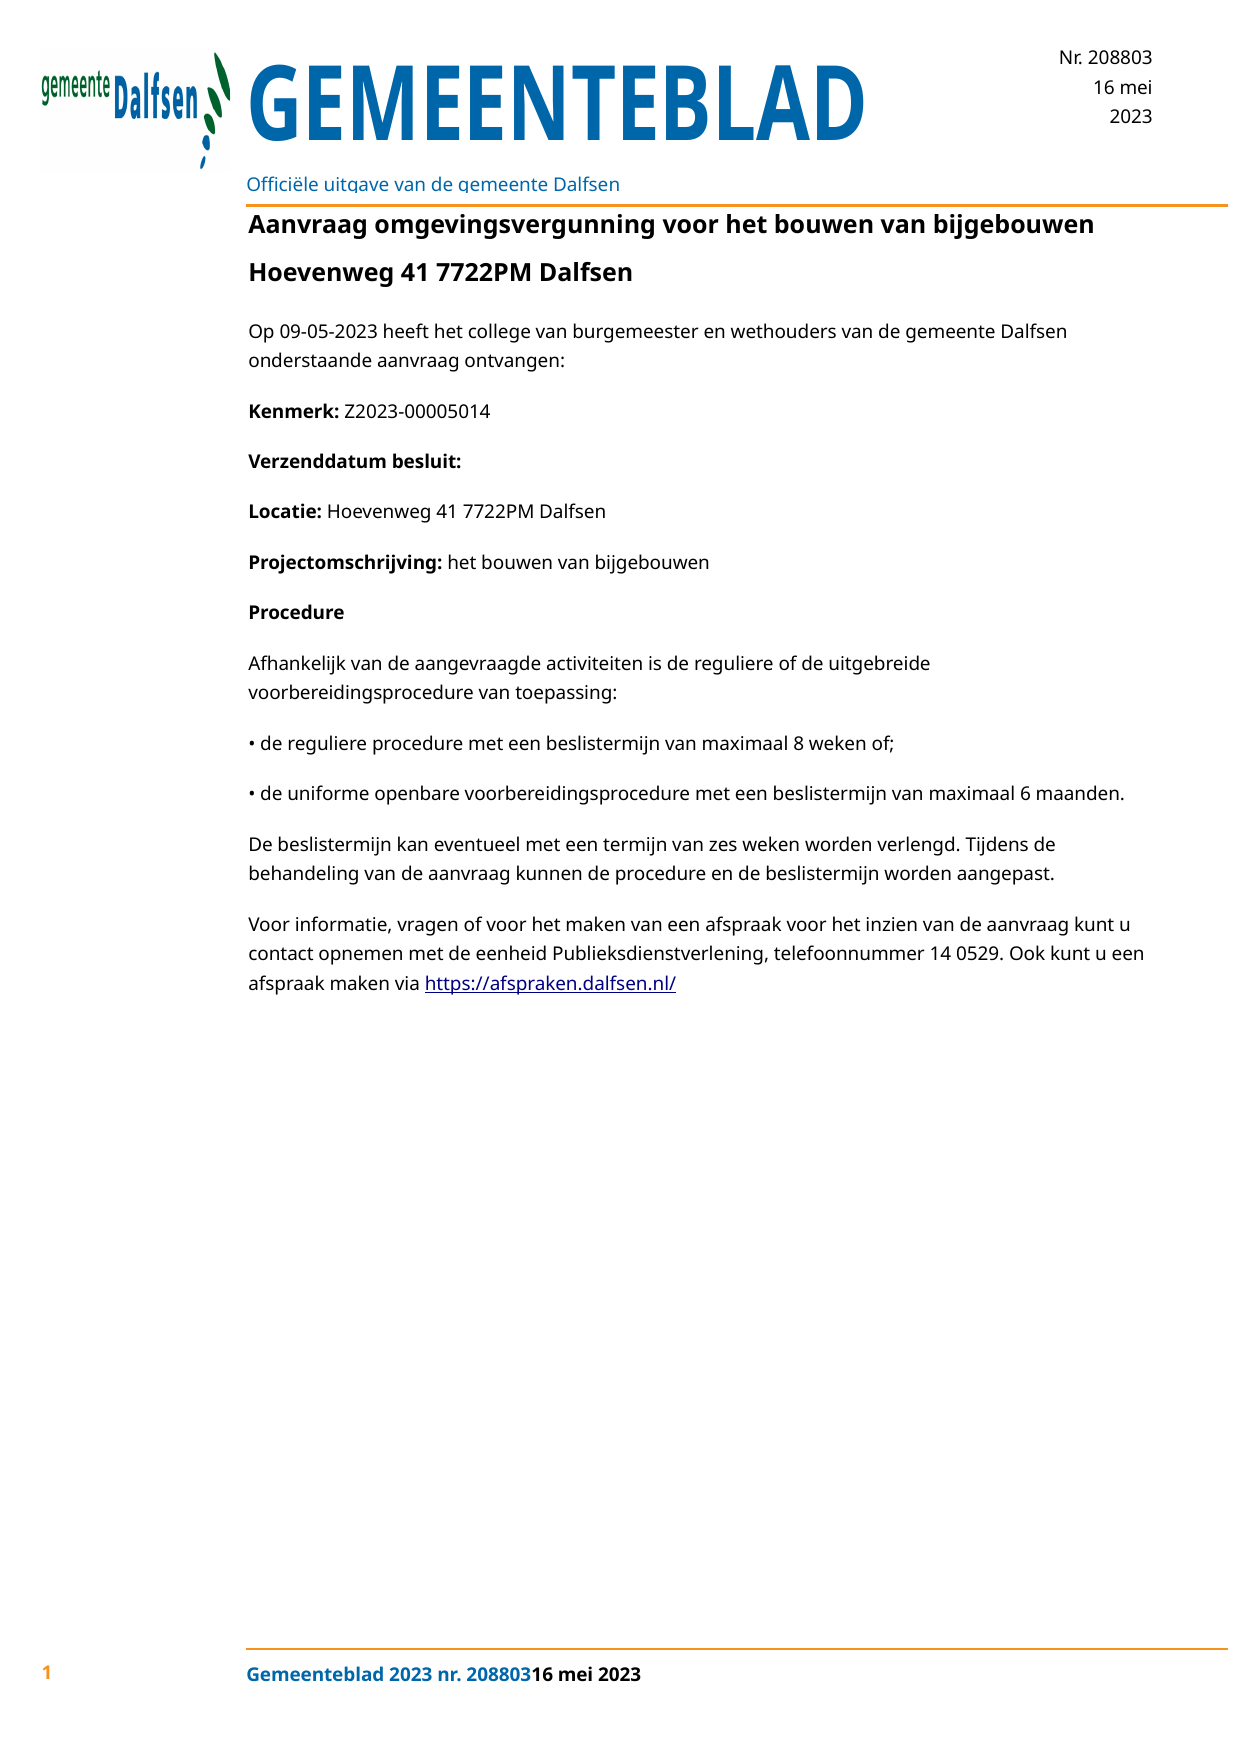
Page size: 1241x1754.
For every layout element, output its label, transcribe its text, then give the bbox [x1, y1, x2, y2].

text • de reguliere procedure met een beslistermijn van maximaal 8 weken of; [248, 730, 1152, 756]
text Afhankelijk van de aangevraagde activiteiten is de reguliere of de uitgebreide voorbereidingsprocedure van toepassing: [248, 650, 1152, 705]
picture [41, 47, 231, 172]
text Procedure [248, 599, 1152, 625]
text • de uniforme openbare voorbereidingsprocedure met een beslistermijn van maximaal 6 maanden. [248, 780, 1152, 806]
text Projectomschrijving: het bouwen van bijgebouwen [248, 549, 1152, 575]
text Kenmerk: Z2023-00005014 [248, 398, 1152, 424]
text Aanvraag omgevingsvergunning voor het bouwen van bijgebouwen Hoevenweg 41 7722PM Dalfsen [248, 207, 1152, 288]
text Voor informatie, vragen of voor het maken van een afspraak voor het inzien van de aanvraag kunt u contact opnemen met de eenheid Publieksdienstverlening, telefoonnummer 14 0529. Ook kunt u een afspraak maken via https://afspraken.dalfsen.nl/ [248, 911, 1152, 996]
text De beslistermijn kan eventueel met een termijn van zes weken worden verlengd. Tijdens de behandeling van de aanvraag kunnen de procedure en de beslistermijn worden aangepast. [248, 831, 1152, 886]
text Verzenddatum besluit: [248, 448, 1152, 474]
text Op 09-05-2023 heeft het college van burgemeester en wethouders van de gemeente Dalfsen onderstaande aanvraag ontvangen: [248, 318, 1152, 373]
text Locatie: Hoevenweg 41 7722PM Dalfsen [248, 499, 1152, 524]
